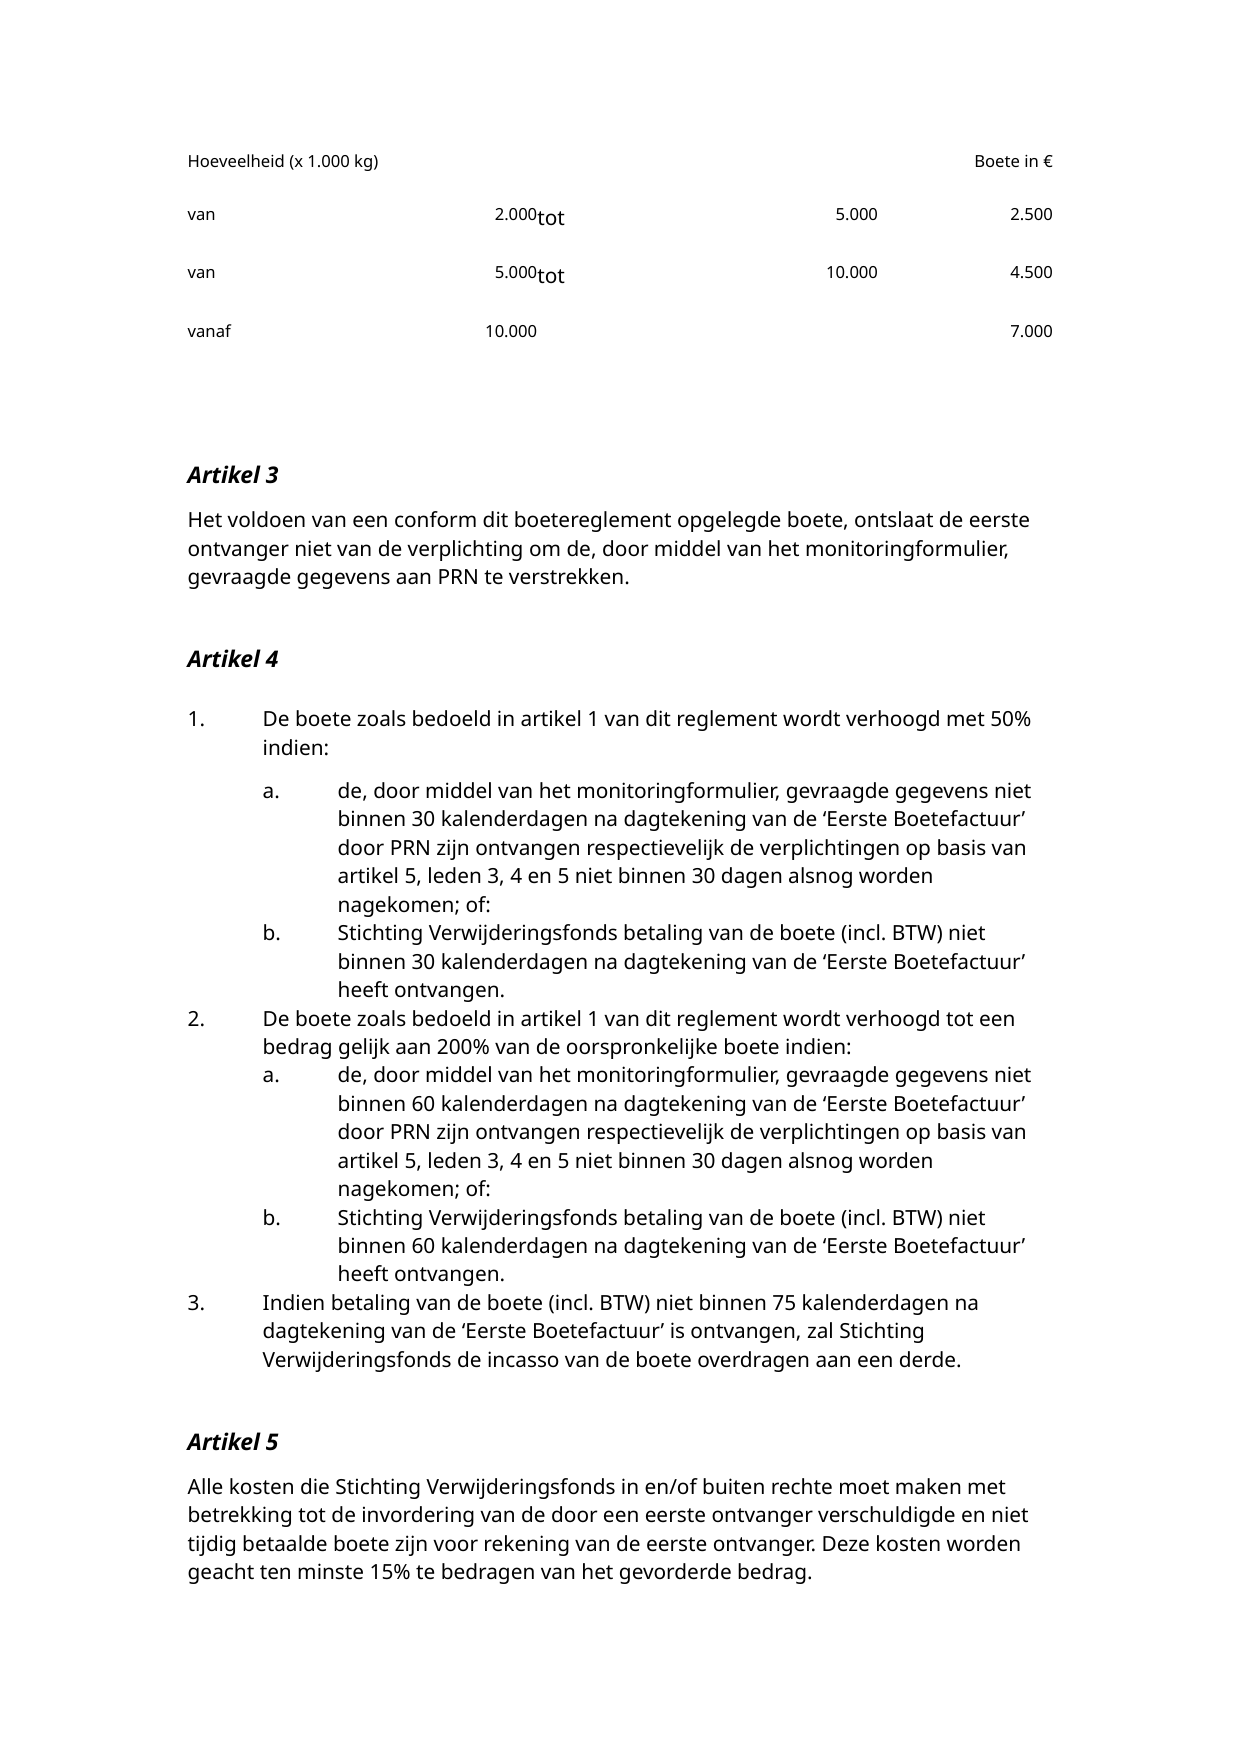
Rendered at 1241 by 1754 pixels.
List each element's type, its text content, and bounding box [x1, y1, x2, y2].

table_cell van [188, 203, 353, 261]
list de, door middel van het monitoringformulier, gevraagde gegevens niet binnen 60 kalenderdagen na dagtekening van de ‘Eerste Boetefactuur’ door PRN zijn ontvangen respectievelijk de verplichtingen op basis van artikel 5, leden 3, 4 en 5 niet binnen 30 dagen alsnog worden nagekomen; of: [262, 1061, 1053, 1203]
table_cell 5.000 [354, 261, 537, 319]
subtitle Artikel 4 [187, 643, 1053, 674]
list Indien betaling van de boete (incl. BTW) niet binnen 75 kalenderdagen na dagtekening van de ‘Eerste Boetefactuur’ is ontvangen, zal Stichting Verwijderingsfonds de incasso van de boete overdragen aan een derde. [187, 1288, 1053, 1373]
text Het voldoen van een conform dit boetereglement opgelegde boete, ontslaat de eerste ontvanger niet van de verplichting om de, door middel van het monitoringformulier, gevraagde gegevens aan PRN te verstrekken. [187, 505, 1053, 591]
table_cell 5.000 [703, 203, 878, 261]
table_cell vanaf [188, 320, 353, 378]
list Stichting Verwijderingsfonds betaling van de boete (incl. BTW) niet binnen 30 kalenderdagen na dagtekening van de ‘Eerste Boetefactuur’ heeft ontvangen. [262, 918, 1053, 1004]
table_cell tot [537, 261, 703, 319]
text Alle kosten die Stichting Verwijderingsfonds in en/of buiten rechte moet maken met betrekking tot de invordering van de door een eerste ontvanger verschuldigde en niet tijdig betaalde boete zijn voor rekening van de eerste ontvanger. Deze kosten worden geacht ten minste 15% te bedragen van het gevorderde bedrag. [187, 1472, 1053, 1586]
list Stichting Verwijderingsfonds betaling van de boete (incl. BTW) niet binnen 60 kalenderdagen na dagtekening van de ‘Eerste Boetefactuur’ heeft ontvangen. [262, 1203, 1053, 1288]
list De boete zoals bedoeld in artikel 1 van dit reglement wordt verhoogd tot een bedrag gelijk aan 200% van de oorspronkelijke boete indien: [187, 1004, 1053, 1061]
subtitle Artikel 5 [187, 1426, 1053, 1457]
table_cell 4.500 [878, 261, 1053, 319]
table_header Hoeveelheid (x 1.000 kg) [188, 150, 878, 203]
table_cell [537, 320, 703, 378]
table_cell 2.500 [878, 203, 1053, 261]
table_cell 2.000 [354, 203, 537, 261]
table_cell van [188, 261, 353, 319]
table_cell 7.000 [878, 320, 1053, 378]
table_cell tot [537, 203, 703, 261]
subtitle Artikel 3 [187, 459, 1053, 490]
table_header Boete in € [878, 150, 1053, 203]
table_cell [703, 320, 878, 378]
table_cell 10.000 [703, 261, 878, 319]
list de, door middel van het monitoringformulier, gevraagde gegevens niet binnen 30 kalenderdagen na dagtekening van de ‘Eerste Boetefactuur’ door PRN zijn ontvangen respectievelijk de verplichtingen op basis van artikel 5, leden 3, 4 en 5 niet binnen 30 dagen alsnog worden nagekomen; of: [262, 776, 1053, 918]
list De boete zoals bedoeld in artikel 1 van dit reglement wordt verhoogd met 50% indien: [187, 704, 1053, 761]
table_cell 10.000 [354, 320, 537, 378]
